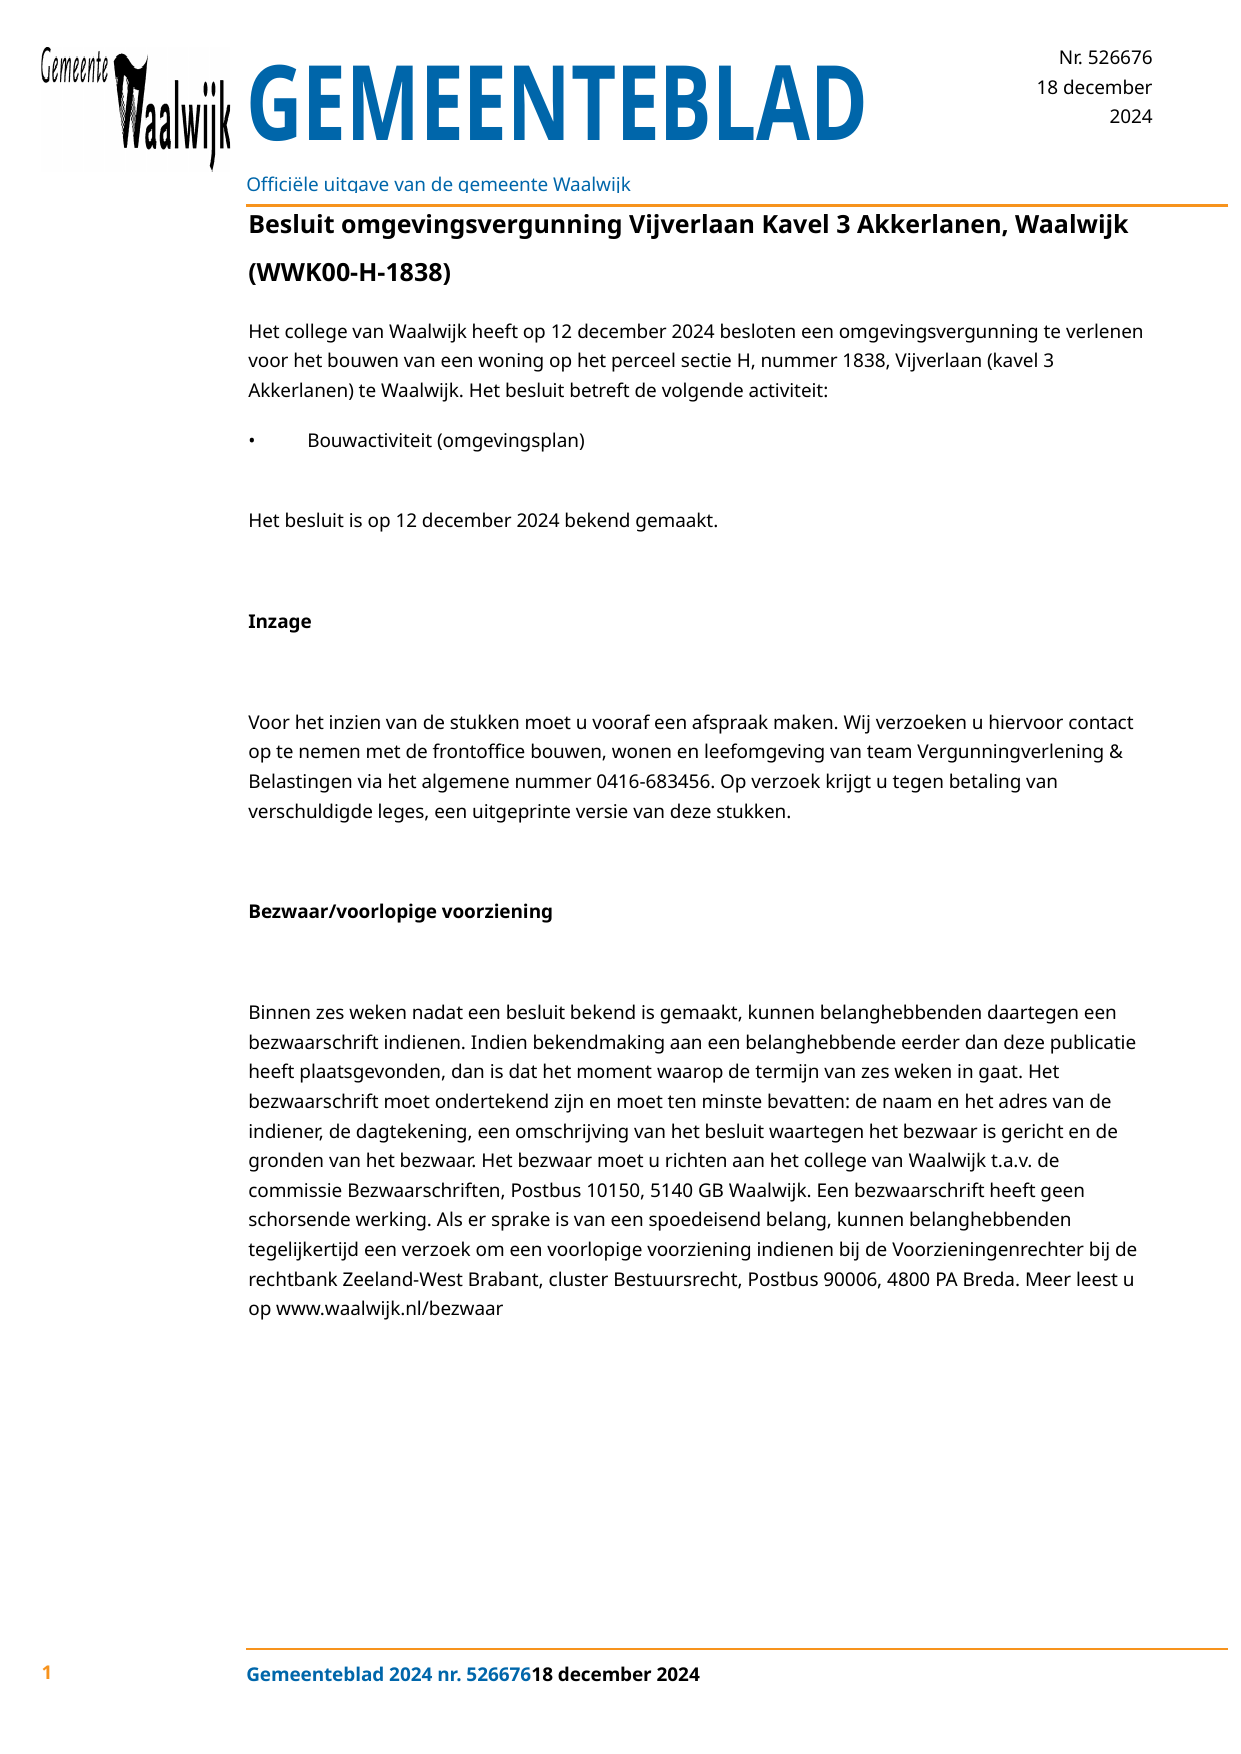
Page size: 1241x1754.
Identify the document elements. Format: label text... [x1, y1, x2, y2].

text Het besluit is op 12 december 2024 bekend gemaakt. [248, 507, 1152, 533]
text Besluit omgevingsvergunning Vijverlaan Kavel 3 Akkerlanen, Waalwijk (WWK00-H-1838) [248, 207, 1152, 288]
picture [41, 47, 231, 172]
text Voor het inzien van de stukken moet u vooraf een afspraak maken. Wij verzoeken u hiervoor contact op te nemen met de frontoffice bouwen, wonen en leefomgeving van team Vergunningverlening & Belastingen via het algemene nummer 0416-683456. Op verzoek krijgt u tegen betaling van verschuldigde leges, een uitgeprinte versie van deze stukken. [248, 709, 1152, 824]
text Inzage [248, 608, 1152, 634]
text Bezwaar/voorlopige voorziening [248, 899, 1152, 924]
list Bouwactiviteit (omgevingsplan) [248, 427, 1152, 453]
text Binnen zes weken nadat een besluit bekend is gemaakt, kunnen belanghebbenden daartegen een bezwaarschrift indienen. Indien bekendmaking aan een belanghebbende eerder dan deze publicatie heeft plaatsgevonden, dan is dat het moment waarop de termijn van zes weken in gaat. Het bezwaarschrift moet ondertekend zijn en moet ten minste bevatten: de naam en het adres van de indiener, de dagtekening, een omschrijving van het besluit waartegen het bezwaar is gericht en de gronden van het bezwaar. Het bezwaar moet u richten aan het college van Waalwijk t.a.v. de commissie Bezwaarschriften, Postbus 10150, 5140 GB Waalwijk. Een bezwaarschrift heeft geen schorsende werking. Als er sprake is van een spoedeisend belang, kunnen belanghebbenden tegelijkertijd een verzoek om een voorlopige voorziening indienen bij de Voorzieningenrechter bij de rechtbank Zeeland-West Brabant, cluster Bestuursrecht, Postbus 90006, 4800 PA Breda. Meer leest u op www.waalwijk.nl/bezwaar [248, 999, 1152, 1321]
text Het college van Waalwijk heeft op 12 december 2024 besloten een omgevingsvergunning te verlenen voor het bouwen van een woning op het perceel sectie H, nummer 1838, Vijverlaan (kavel 3 Akkerlanen) te Waalwijk. Het besluit betreft de volgende activiteit: [248, 318, 1152, 403]
